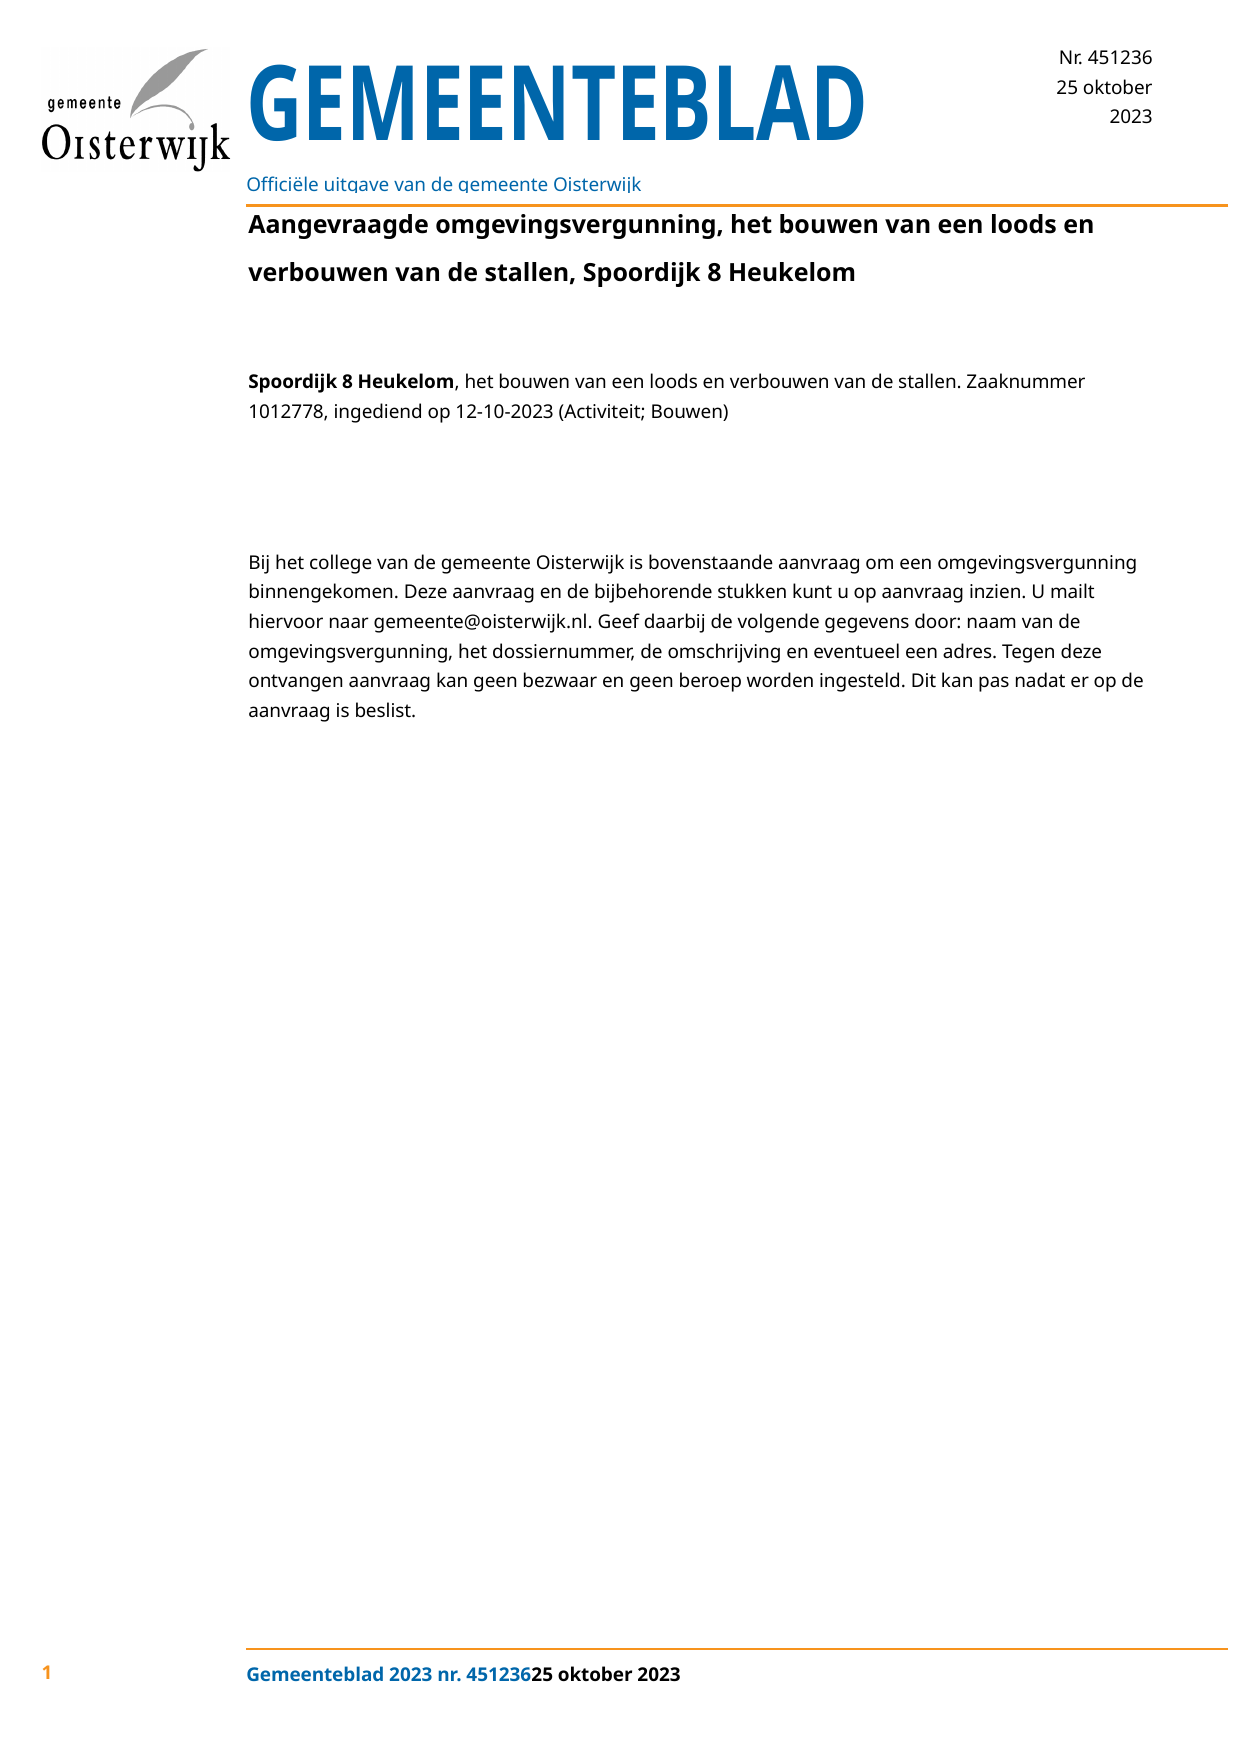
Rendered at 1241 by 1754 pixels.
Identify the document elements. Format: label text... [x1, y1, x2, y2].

text Aangevraagde omgevingsvergunning, het bouwen van een loods en verbouwen van de stallen, Spoordijk 8 Heukelom [248, 207, 1152, 288]
text Bij het college van de gemeente Oisterwijk is bovenstaande aanvraag om een omgevingsvergunning binnengekomen. Deze aanvraag en de bijbehorende stukken kunt u op aanvraag inzien. U mailt hiervoor naar gemeente@oisterwijk.nl. Geef daarbij de volgende gegevens door: naam van de omgevingsvergunning, het dossiernummer, de omschrijving en eventueel een adres. Tegen deze ontvangen aanvraag kan geen bezwaar en geen beroep worden ingesteld. Dit kan pas nadat er op de aanvraag is beslist. [248, 549, 1152, 723]
text Spoordijk 8 Heukelom, het bouwen van een loods en verbouwen van de stallen. Zaaknummer 1012778, ingediend op 12-10-2023 (Activiteit; Bouwen) [248, 368, 1152, 424]
picture [41, 47, 231, 172]
